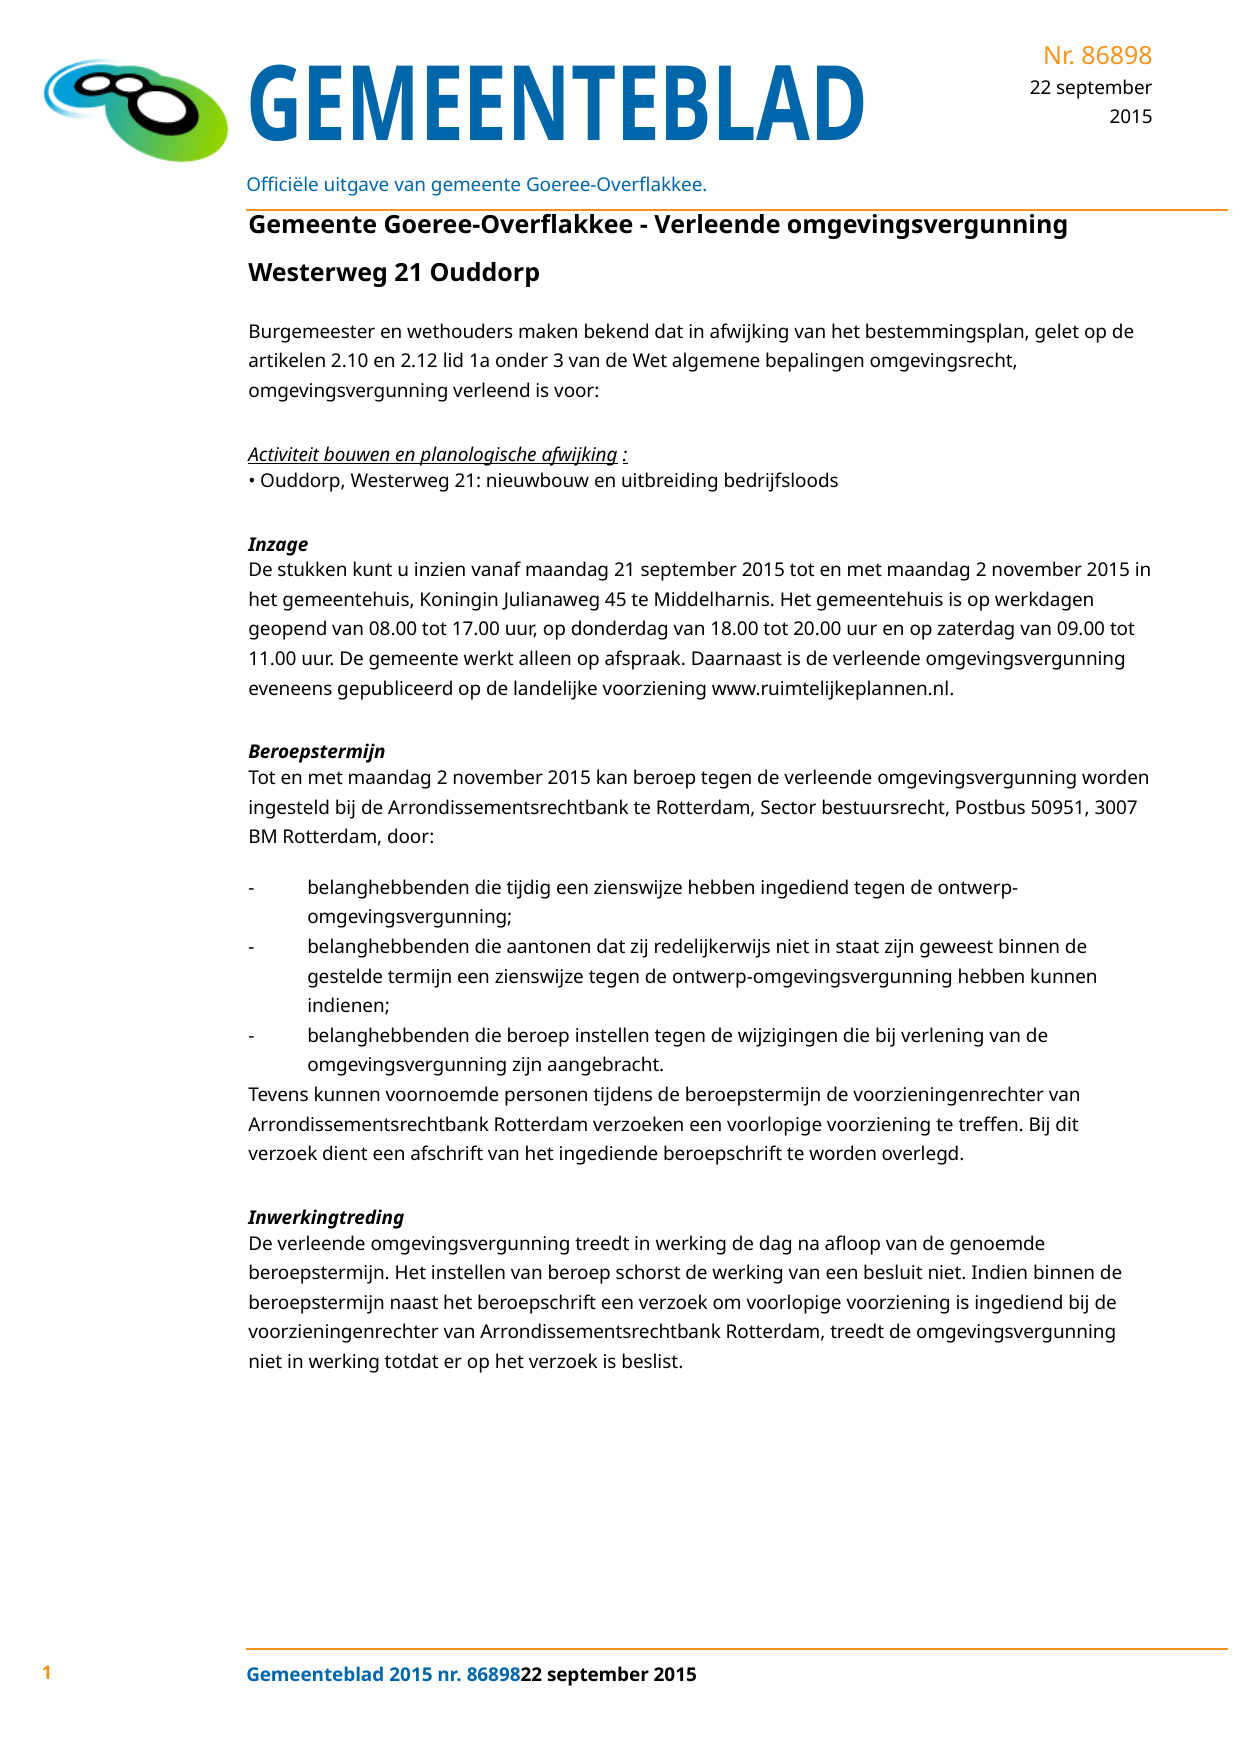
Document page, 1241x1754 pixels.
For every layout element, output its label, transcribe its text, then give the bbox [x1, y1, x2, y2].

text Gemeente Goeree-Overflakkee - Verleende omgevingsvergunning Westerweg 21 Ouddorp [248, 211, 1152, 288]
list belanghebbenden die beroep instellen tegen de wijzigingen die bij verlening van de omgevingsvergunning zijn aangebracht. [248, 1022, 1152, 1077]
list belanghebbenden die aantonen dat zij redelijkerwijs niet in staat zijn geweest binnen de gestelde termijn een zienswijze tegen de ontwerp-omgevingsvergunning hebben kunnen indienen; [248, 933, 1152, 1018]
text Beroepstermijn [248, 739, 1152, 764]
text De stukken kunt u inzien vanaf maandag 21 september 2015 tot en met maandag 2 november 2015 in het gemeentehuis, Koningin Julianaweg 45 te Middelharnis. Het gemeentehuis is op werkdagen geopend van 08.00 tot 17.00 uur, op donderdag van 18.00 tot 20.00 uur en op zaterdag van 09.00 tot 11.00 uur. De gemeente werkt alleen op afspraak. Daarnaast is de verleende omgevingsvergunning eveneens gepubliceerd op de landelijke voorziening www.ruimtelijkeplannen.nl. [248, 556, 1152, 701]
list belanghebbenden die tijdig een zienswijze hebben ingediend tegen de ontwerp-omgevingsvergunning; [248, 874, 1152, 929]
text Tevens kunnen voornoemde personen tijdens de beroepstermijn de voorzieningenrechter van Arrondissementsrechtbank Rotterdam verzoeken een voorlopige voorziening te treffen. Bij dit verzoek dient een afschrift van het ingediende beroepschrift te worden overlegd. [248, 1081, 1152, 1166]
picture [41, 47, 231, 172]
text Inzage [248, 531, 1152, 556]
text Tot en met maandag 2 november 2015 kan beroep tegen de verleende omgevingsvergunning worden ingesteld bij de Arrondissementsrechtbank te Rotterdam, Sector bestuursrecht, Postbus 50951, 3007 BM Rotterdam, door: [248, 764, 1152, 849]
text De verleende omgevingsvergunning treedt in werking de dag na afloop van de genoemde beroepstermijn. Het instellen van beroep schorst de werking van een besluit niet. Indien binnen de beroepstermijn naast het beroepschrift een verzoek om voorlopige voorziening is ingediend bij de voorzieningenrechter van Arrondissementsrechtbank Rotterdam, treedt de omgevingsvergunning niet in werking totdat er op het verzoek is beslist. [248, 1230, 1152, 1374]
text Burgemeester en wethouders maken bekend dat in afwijking van het bestemmingsplan, gelet op de artikelen 2.10 en 2.12 lid 1a onder 3 van de Wet algemene bepalingen omgevingsrecht, omgevingsvergunning verleend is voor: [248, 318, 1152, 403]
text Activiteit bouwen en planologische afwijking : [248, 441, 1152, 467]
text Inwerkingtreding [248, 1204, 1152, 1230]
text • Ouddorp, Westerweg 21: nieuwbouw en uitbreiding bedrijfsloods [248, 467, 1152, 492]
